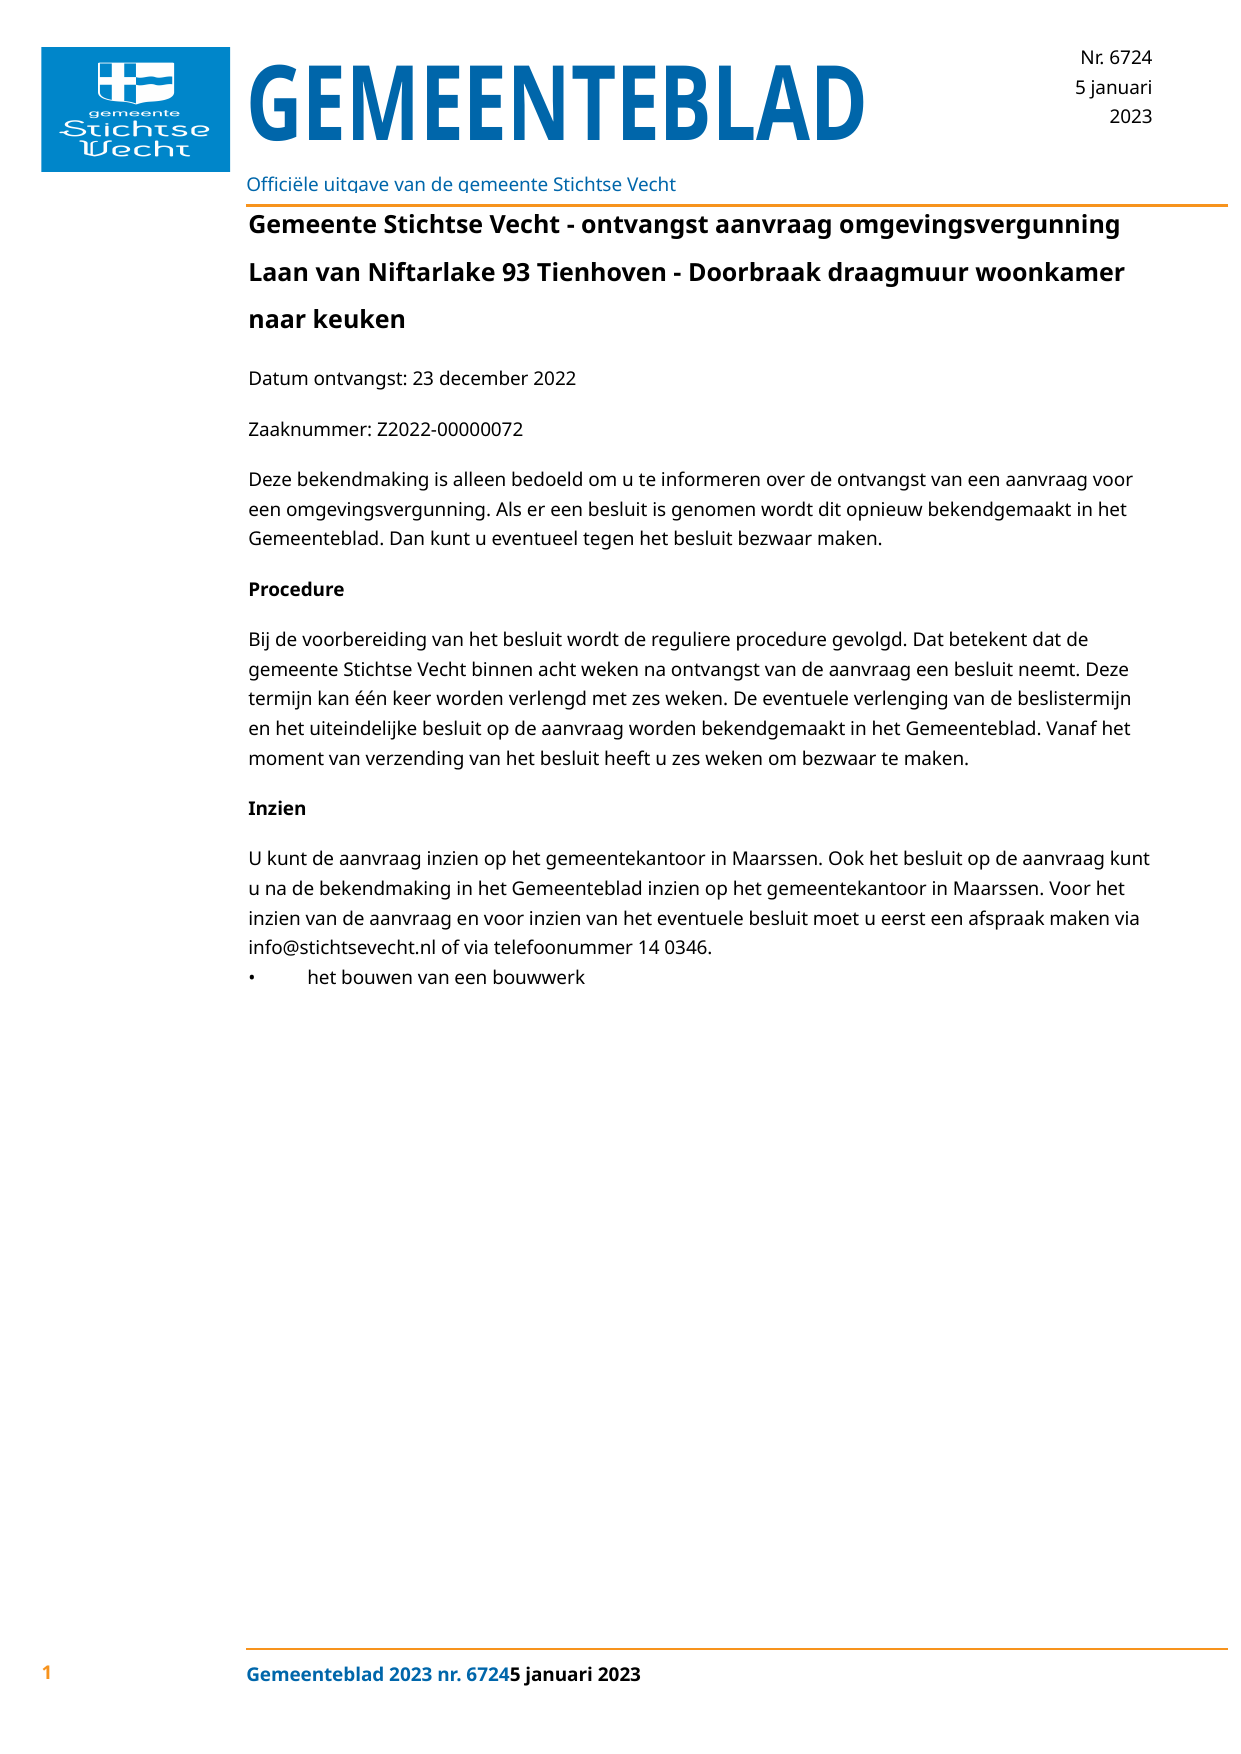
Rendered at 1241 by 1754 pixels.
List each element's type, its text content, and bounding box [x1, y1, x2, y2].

text Zaaknummer: Z2022-00000072 [248, 416, 1152, 442]
text U kunt de aanvraag inzien op het gemeentekantoor in Maarssen. Ook het besluit op de aanvraag kunt u na de bekendmaking in het Gemeenteblad inzien op het gemeentekantoor in Maarssen. Voor het inzien van de aanvraag en voor inzien van het eventuele besluit moet u eerst een afspraak maken via info@stichtsevecht.nl of via telefoonummer 14 0346. [248, 846, 1152, 960]
text Inzien [248, 795, 1152, 821]
text Procedure [248, 576, 1152, 602]
text Gemeente Stichtse Vecht - ontvangst aanvraag omgevingsvergunning Laan van Niftarlake 93 Tienhoven - Doorbraak draagmuur woonkamer naar keuken [248, 207, 1152, 336]
picture [137, 63, 174, 103]
picture [99, 63, 135, 101]
text Datum ontvangst: 23 december 2022 [248, 366, 1152, 391]
list het bouwen van een bouwwerk [248, 964, 1152, 989]
text Deze bekendmaking is alleen bedoeld om u te informeren over de ontvangst van een aanvraag voor een omgevingsvergunning. Als er een besluit is genomen wordt dit opnieuw bekendgemaakt in het Gemeenteblad. Dan kunt u eventueel tegen het besluit bezwaar maken. [248, 466, 1152, 551]
text Bij de voorbereiding van het besluit wordt de reguliere procedure gevolgd. Dat betekent dat de gemeente Stichtse Vecht binnen acht weken na ontvangst van de aanvraag een besluit neemt. Deze termijn kan één keer worden verlengd met zes weken. De eventuele verlenging van de beslistermijn en het uiteindelijke besluit op de aanvraag worden bekendgemaakt in het Gemeenteblad. Vanaf het moment van verzending van het besluit heeft u zes weken om bezwaar te maken. [248, 626, 1152, 770]
